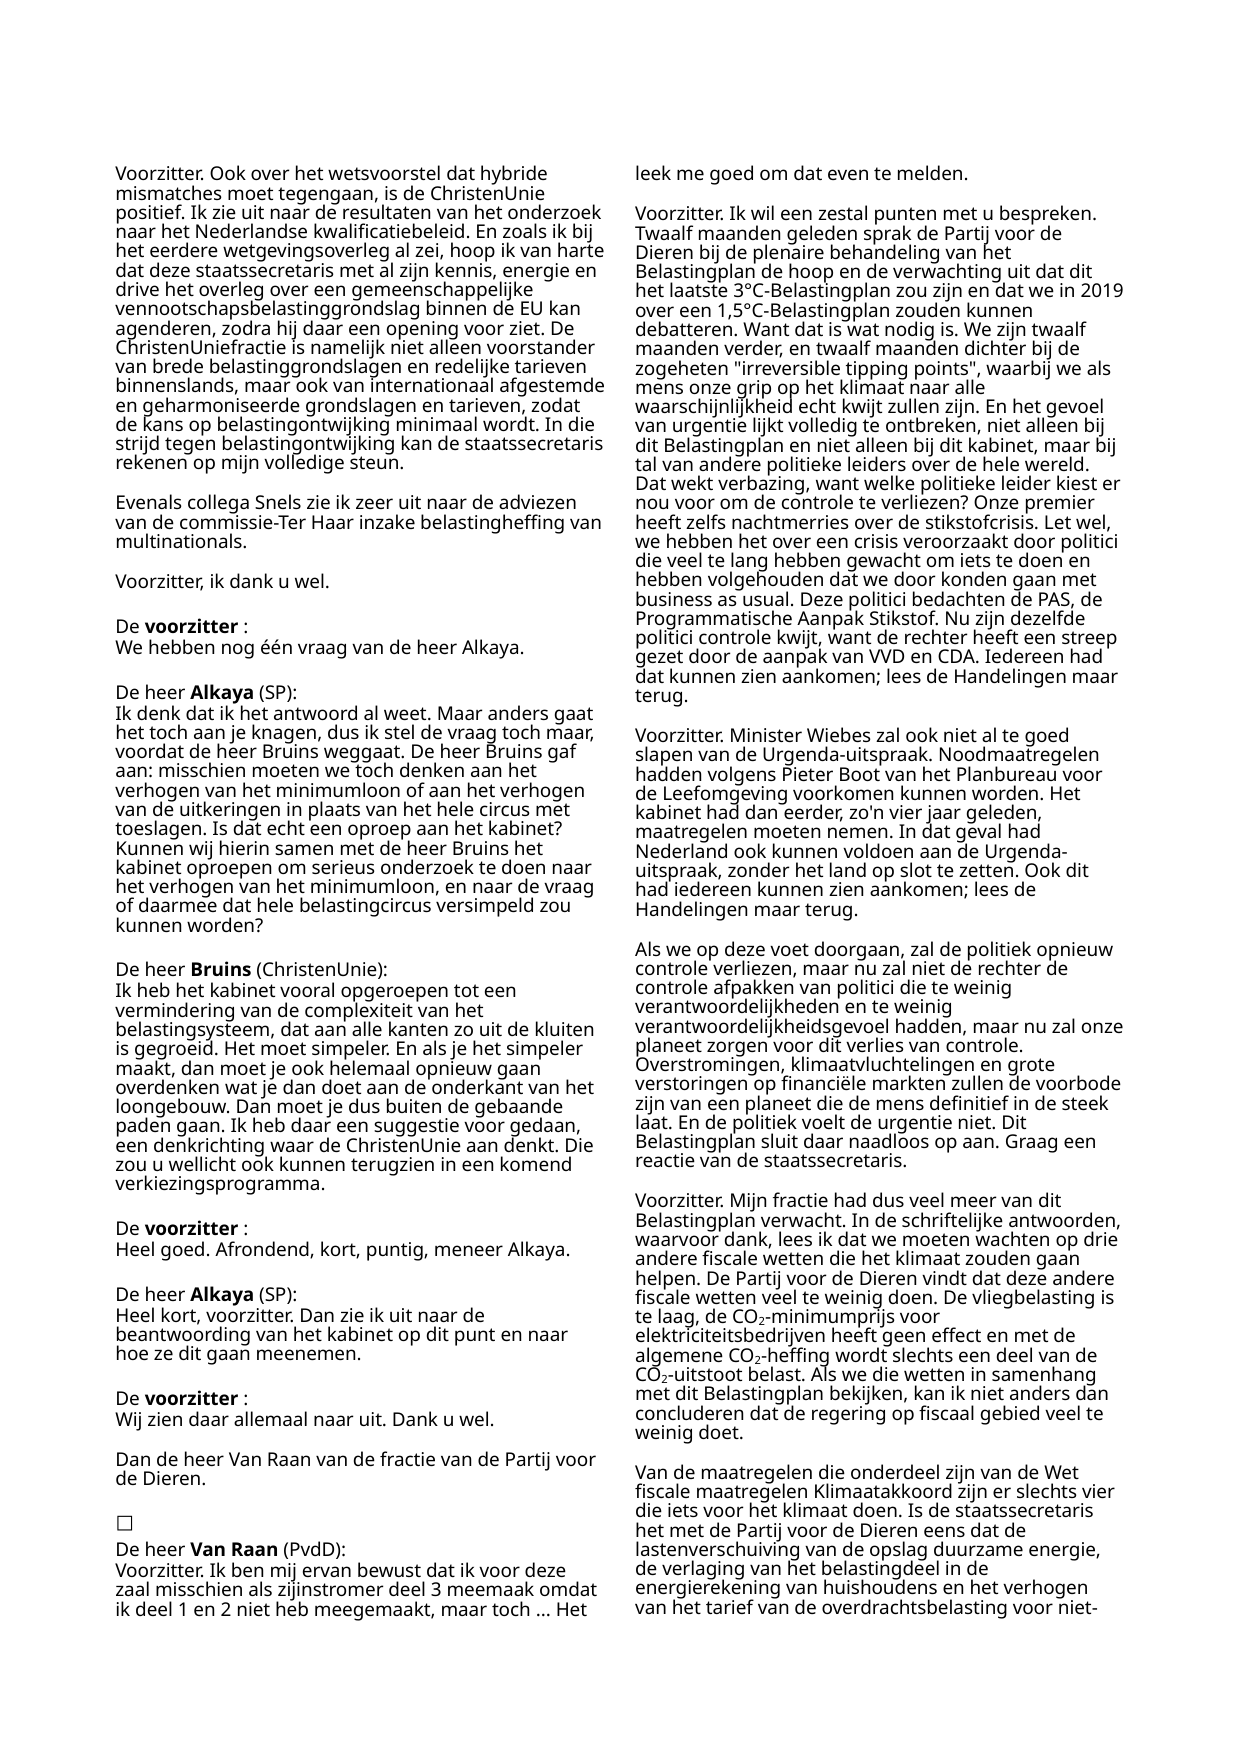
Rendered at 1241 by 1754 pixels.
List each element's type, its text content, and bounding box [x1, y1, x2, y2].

text Heel kort, voorzitter. Dan zie ik uit naar de beantwoording van het kabinet op dit punt en naar hoe ze dit gaan meenemen. [115, 1307, 605, 1364]
text De heer Van Raan (PvdD): [115, 1536, 605, 1562]
text De heer Alkaya (SP): [115, 1281, 605, 1307]
text De heer Alkaya (SP): [115, 679, 605, 704]
text Voorzitter, ik dank u wel. [115, 573, 605, 592]
text Ik heb het kabinet vooral opgeroepen tot een vermindering van de complexiteit van het belastingsysteem, dat aan alle kanten zo uit de kluiten is gegroeid. Het moet simpeler. En als je het simpeler maakt, dan moet je ook helemaal opnieuw gaan overdenken wat je dan doet aan de onderkant van het loongebouw. Dan moet je dus buiten de gebaande paden gaan. Ik heb daar een suggestie voor gedaan, een denkrichting waar de ChristenUnie aan denkt. Die zou u wellicht ook kunnen terugzien in een komend verkiezingsprogramma. [115, 982, 605, 1194]
text Voorzitter. Ook over het wetsvoorstel dat hybride mismatches moet tegengaan, is de ChristenUnie positief. Ik zie uit naar de resultaten van het onderzoek naar het Nederlandse kwalificatiebeleid. En zoals ik bij het eerdere wetgevingsoverleg al zei, hoop ik van harte dat deze staatssecretaris met al zijn kennis, energie en drive het overleg over een gemeenschappelijke vennootschapsbelastinggrondslag binnen de EU kan agenderen, zodra hij daar een opening voor ziet. De ChristenUniefractie is namelijk niet alleen voorstander van brede belastinggrondslagen en redelijke tarieven binnenslands, maar ook van internationaal afgestemde en geharmoniseerde grondslagen en tarieven, zodat de kans op belastingontwijking minimaal wordt. In die strijd tegen belastingontwijking kan de staatssecretaris rekenen op mijn volledige steun. [115, 165, 605, 474]
text We hebben nog één vraag van de heer Alkaya. [115, 639, 605, 658]
text ⬜ [115, 1511, 605, 1536]
text Ik denk dat ik het antwoord al weet. Maar anders gaat het toch aan je knagen, dus ik stel de vraag toch maar, voordat de heer Bruins weggaat. De heer Bruins gaf aan: misschien moeten we toch denken aan het verhogen van het minimumloon of aan het verhogen van de uitkeringen in plaats van het hele circus met toeslagen. Is dat echt een oproep aan het kabinet? Kunnen wij hierin samen met de heer Bruins het kabinet oproepen om serieus onderzoek te doen naar het verhogen van het minimumloon, en naar de vraag of daarmee dat hele belastingcircus versimpeld zou kunnen worden? [115, 704, 605, 936]
text De heer Bruins (ChristenUnie): [115, 957, 605, 982]
text Voorzitter. Ik wil een zestal punten met u bespreken. Twaalf maanden geleden sprak de Partij voor de Dieren bij de plenaire behandeling van het Belastingplan de hoop en de verwachting uit dat dit het laatste 3°C-Belastingplan zou zijn en dat we in 2019 over een 1,5°C-Belastingplan zouden kunnen debatteren. Want dat is wat nodig is. We zijn twaalf maanden verder, en twaalf maanden dichter bij de zogeheten "irreversible tipping points", waarbij we als mens onze grip op het klimaat naar alle waarschijnlijkheid echt kwijt zullen zijn. En het gevoel van urgentie lijkt volledig te ontbreken, niet alleen bij dit Belastingplan en niet alleen bij dit kabinet, maar bij tal van andere politieke leiders over de hele wereld. Dat wekt verbazing, want welke politieke leider kiest er nou voor om de controle te verliezen? Onze premier heeft zelfs nachtmerries over de stikstofcrisis. Let wel, we hebben het over een crisis veroorzaakt door politici die veel te lang hebben gewacht om iets te doen en hebben volgehouden dat we door konden gaan met business as usual. Deze politici bedachten de PAS, de Programmatische Aanpak Stikstof. Nu zijn dezelfde politici controle kwijt, want de rechter heeft een streep gezet door de aanpak van VVD en CDA. Iedereen had dat kunnen zien aankomen; lees de Handelingen maar terug. [635, 205, 1125, 706]
text Evenals collega Snels zie ik zeer uit naar de adviezen van de commissie-Ter Haar inzake belastingheffing van multinationals. [115, 494, 605, 552]
text Van de maatregelen die onderdeel zijn van de Wet fiscale maatregelen Klimaatakkoord zijn er slechts vier die iets voor het klimaat doen. Is de staatssecretaris het met de Partij voor de Dieren eens dat de lastenverschuiving van de opslag duurzame energie, de verlaging van het belastingdeel in de energierekening van huishoudens en het verhogen van het tarief van de overdrachtsbelasting voor niet- [635, 1464, 1125, 1618]
text Heel goed. Afrondend, kort, puntig, meneer Alkaya. [115, 1241, 605, 1260]
text Voorzitter. Ik ben mij ervan bewust dat ik voor deze zaal misschien als zijinstromer deel 3 meemaak omdat ik deel 1 en 2 niet heb meegemaakt, maar toch ... Het [115, 1562, 605, 1620]
text Voorzitter. Minister Wiebes zal ook niet al te goed slapen van de Urgenda-uitspraak. Noodmaatregelen hadden volgens Pieter Boot van het Planbureau voor de Leefomgeving voorkomen kunnen worden. Het kabinet had dan eerder, zo'n vier jaar geleden, maatregelen moeten nemen. In dat geval had Nederland ook kunnen voldoen aan de Urgenda-uitspraak, zonder het land op slot te zetten. Ook dit had iedereen kunnen zien aankomen; lees de Handelingen maar terug. [635, 727, 1125, 920]
text De voorzitter : [115, 1215, 605, 1241]
text Dan de heer Van Raan van de fractie van de Partij voor de Dieren. [115, 1451, 605, 1490]
text De voorzitter : [115, 1385, 605, 1411]
text Wij zien daar allemaal naar uit. Dank u wel. [115, 1411, 605, 1430]
text leek me goed om dat even te melden. [635, 165, 1125, 184]
text Als we op deze voet doorgaan, zal de politiek opnieuw controle verliezen, maar nu zal niet de rechter de controle afpakken van politici die te weinig verantwoordelijkheden en te weinig verantwoordelijkheidsgevoel hadden, maar nu zal onze planeet zorgen voor dit verlies van controle. Overstromingen, klimaatvluchtelingen en grote verstoringen op financiële markten zullen de voorbode zijn van een planeet die de mens definitief in de steek laat. En de politiek voelt de urgentie niet. Dit Belastingplan sluit daar naadloos op aan. Graag een reactie van de staatssecretaris. [635, 941, 1125, 1172]
text De voorzitter : [115, 613, 605, 639]
text Voorzitter. Mijn fractie had dus veel meer van dit Belastingplan verwacht. In de schriftelijke antwoorden, waarvoor dank, lees ik dat we moeten wachten op drie andere fiscale wetten die het klimaat zouden gaan helpen. De Partij voor de Dieren vindt dat deze andere fiscale wetten veel te weinig doen. De vliegbelasting is te laag, de CO2-minimumprijs voor elektriciteitsbedrijven heeft geen effect en met de algemene CO2-heffing wordt slechts een deel van de CO2-uitstoot belast. Als we die wetten in samenhang met dit Belastingplan bekijken, kan ik niet anders dan concluderen dat de regering op fiscaal gebied veel te weinig doet. [635, 1192, 1125, 1443]
